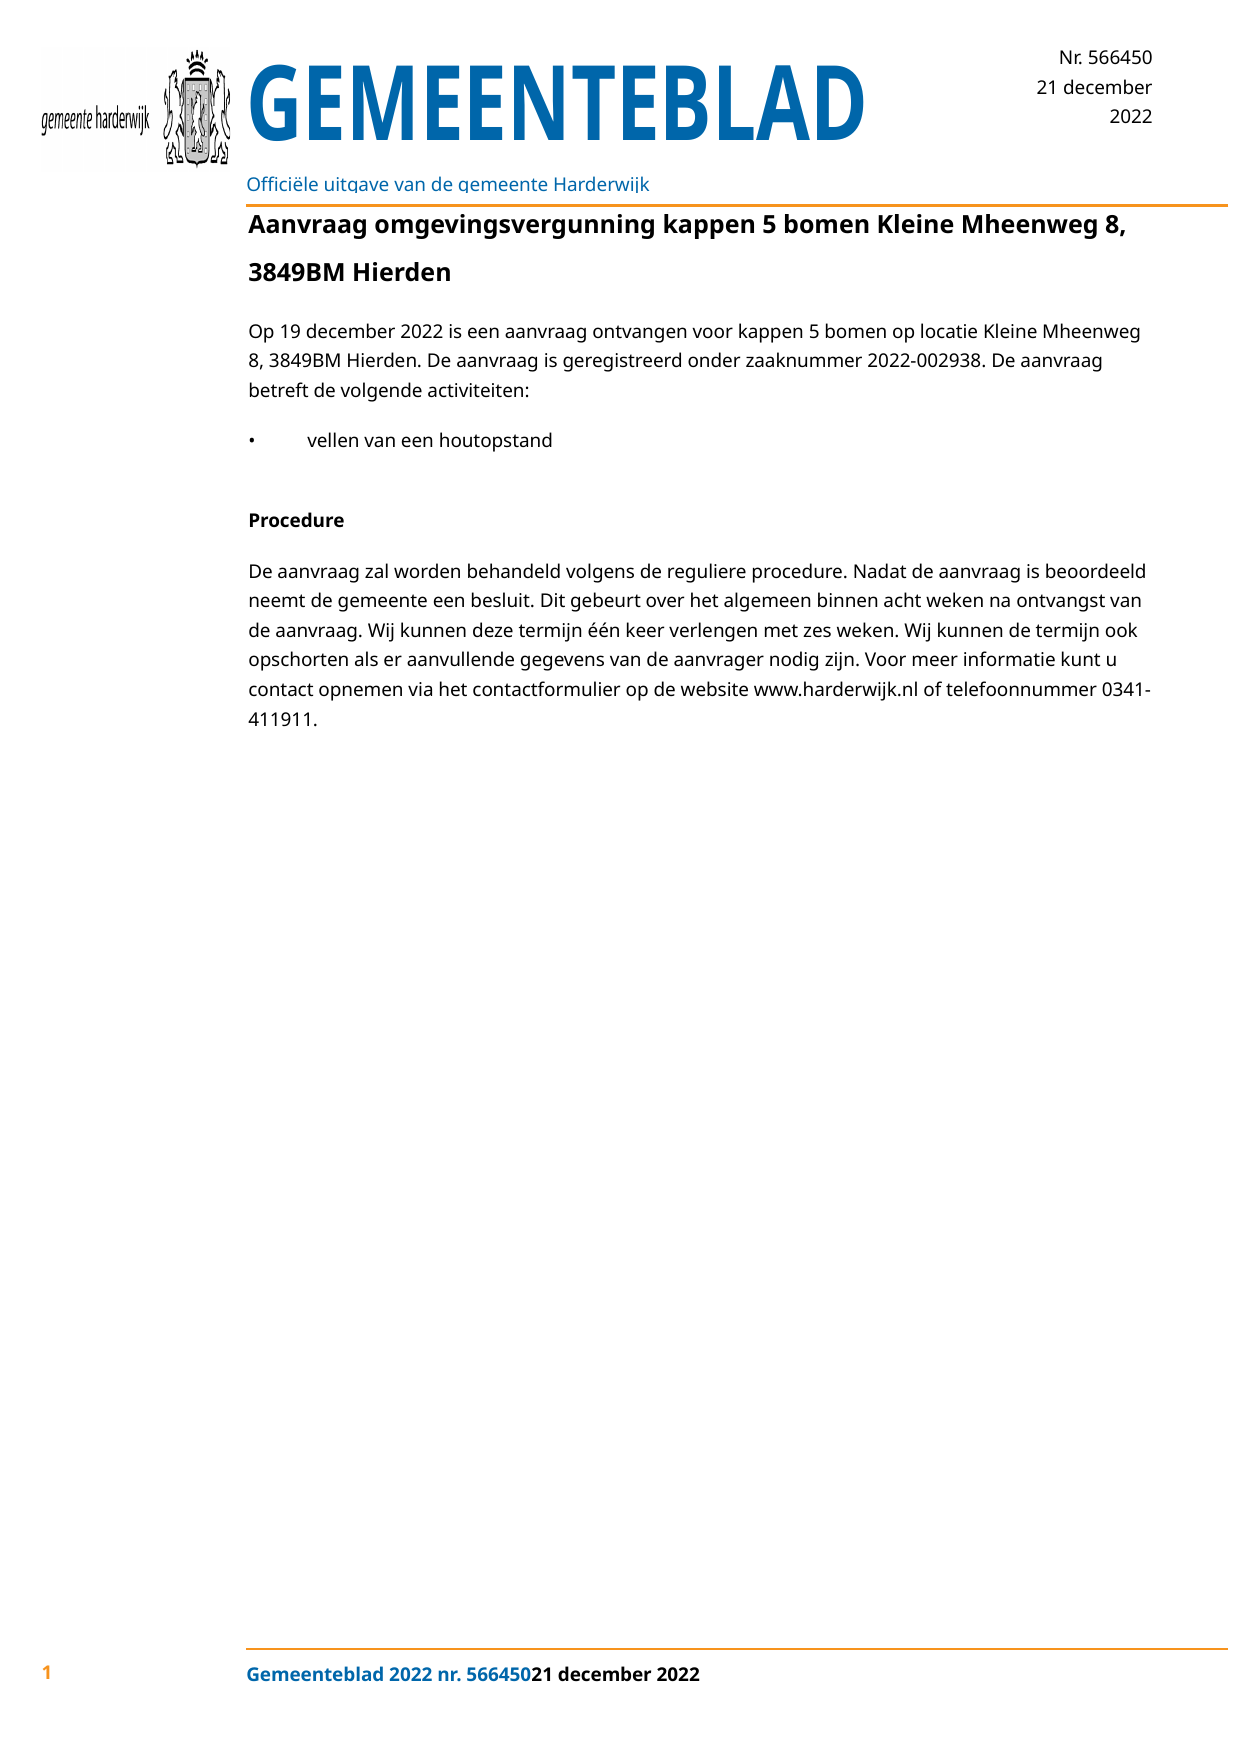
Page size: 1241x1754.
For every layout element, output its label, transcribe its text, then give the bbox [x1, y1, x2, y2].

text Aanvraag omgevingsvergunning kappen 5 bomen Kleine Mheenweg 8, 3849BM Hierden [248, 207, 1152, 288]
text Op 19 december 2022 is een aanvraag ontvangen voor kappen 5 bomen op locatie Kleine Mheenweg 8, 3849BM Hierden. De aanvraag is geregistreerd onder zaaknummer 2022-002938. De aanvraag betreft de volgende activiteiten: [248, 318, 1152, 403]
text Procedure [248, 507, 1152, 533]
picture [41, 47, 231, 172]
list vellen van een houtopstand [248, 427, 1152, 453]
text De aanvraag zal worden behandeld volgens de reguliere procedure. Nadat de aanvraag is beoordeeld neemt de gemeente een besluit. Dit gebeurt over het algemeen binnen acht weken na ontvangst van de aanvraag. Wij kunnen deze termijn één keer verlengen met zes weken. Wij kunnen de termijn ook opschorten als er aanvullende gegevens van de aanvrager nodig zijn. Voor meer informatie kunt u contact opnemen via het contactformulier op de website www.harderwijk.nl of telefoonnummer 0341-411911. [248, 558, 1152, 732]
